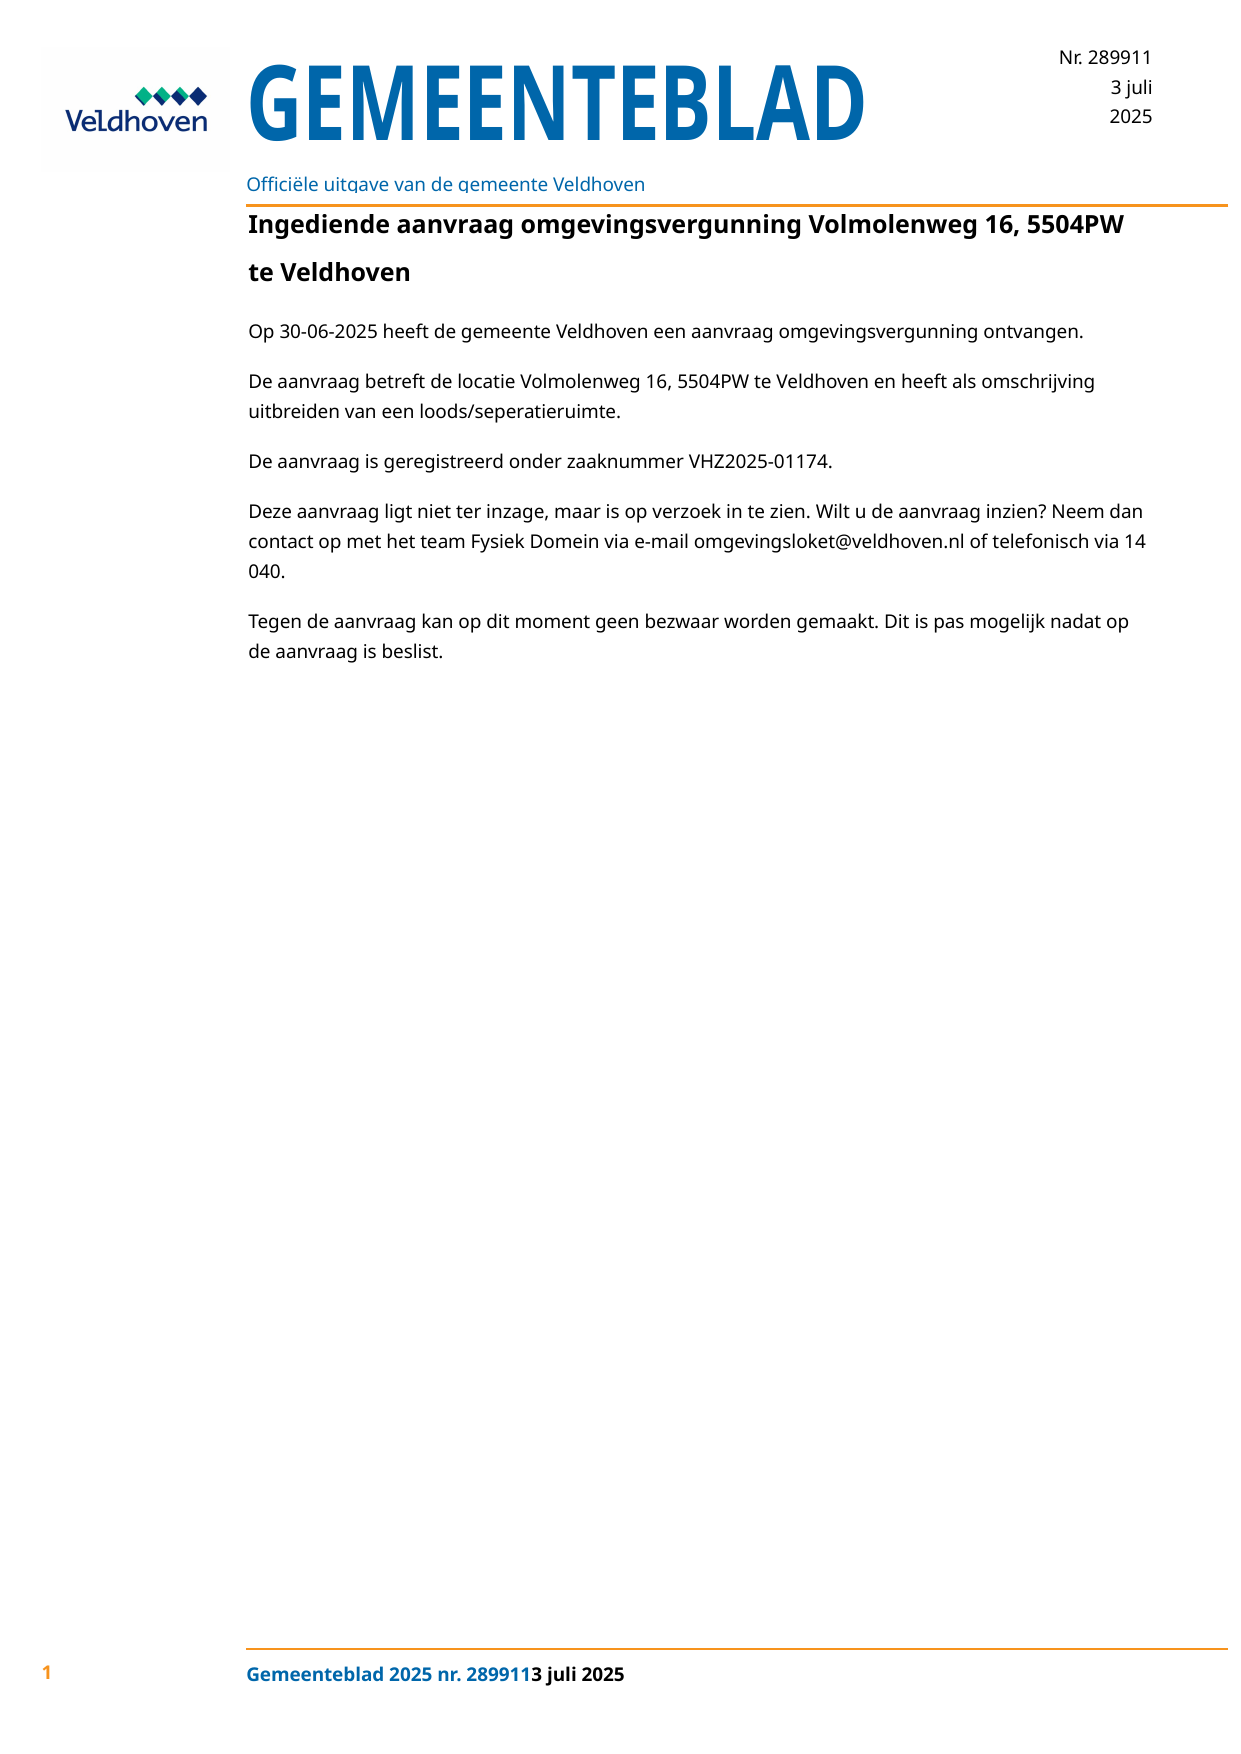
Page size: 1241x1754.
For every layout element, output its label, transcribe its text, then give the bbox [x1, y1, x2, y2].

text Tegen de aanvraag kan op dit moment geen bezwaar worden gemaakt. Dit is pas mogelijk nadat op de aanvraag is beslist. [248, 608, 1152, 664]
text De aanvraag is geregistreerd onder zaaknummer VHZ2025-01174. [248, 448, 1152, 474]
text Ingediende aanvraag omgevingsvergunning Volmolenweg 16, 5504PW te Veldhoven [248, 207, 1152, 288]
text Op 30-06-2025 heeft de gemeente Veldhoven een aanvraag omgevingsvergunning ontvangen. [248, 318, 1152, 344]
text Deze aanvraag ligt niet ter inzage, maar is op verzoek in te zien. Wilt u de aanvraag inzien? Neem dan contact op met het team Fysiek Domein via e-mail omgevingsloket@veldhoven.nl of telefonisch via 14 040. [248, 499, 1152, 584]
text De aanvraag betreft de locatie Volmolenweg 16, 5504PW te Veldhoven en heeft als omschrijving uitbreiden van een loods/seperatieruimte. [248, 368, 1152, 424]
picture [41, 47, 231, 172]
